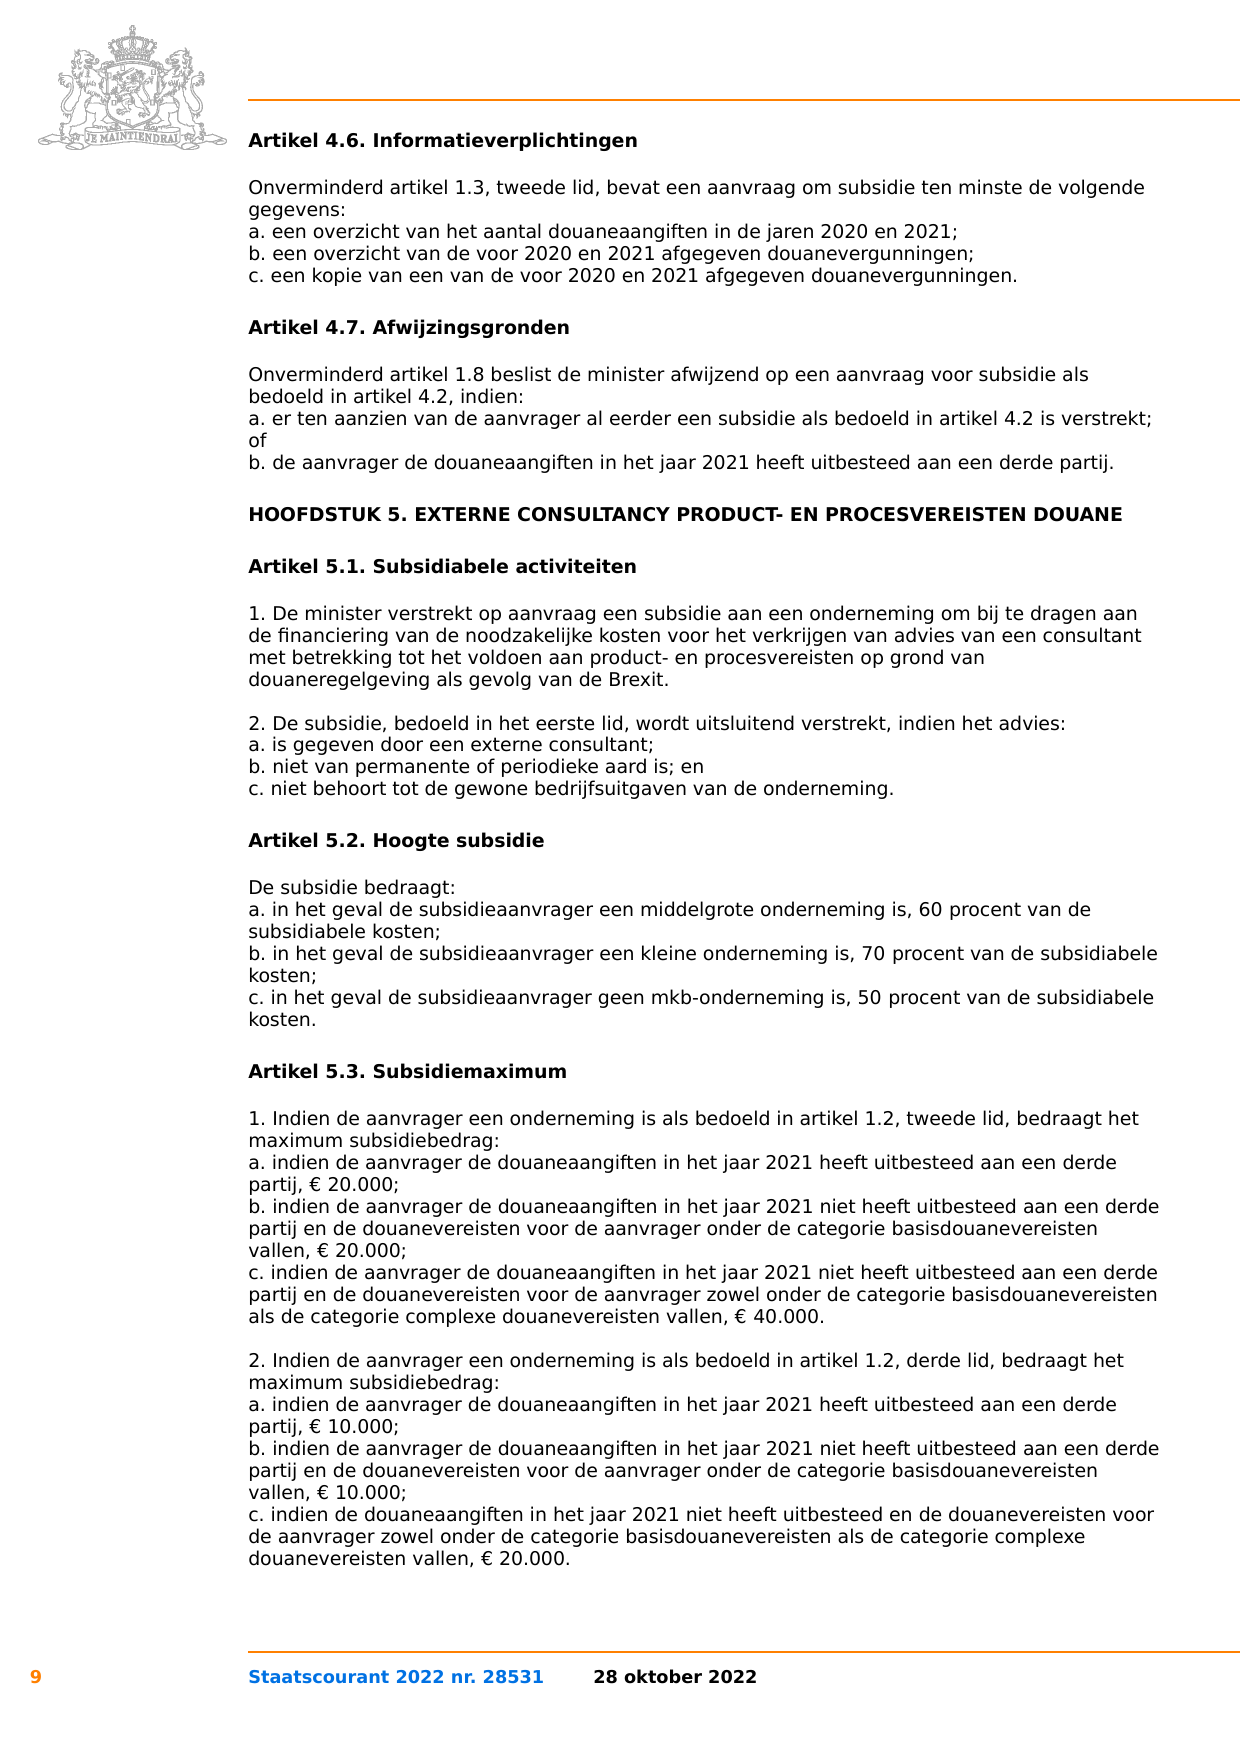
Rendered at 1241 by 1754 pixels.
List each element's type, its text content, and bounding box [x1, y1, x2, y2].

subtitle Artikel 4.6. Informatieverplichtingen [248, 130, 1163, 152]
picture [38, 25, 227, 150]
text Onverminderd artikel 1.3, tweede lid, bevat een aanvraag om subsidie ten minste de volgende gegevens: [248, 177, 1163, 221]
text b. indien de aanvrager de douaneaangiften in het jaar 2021 niet heeft uitbesteed aan een derde partij en de douanevereisten voor de aanvrager onder de categorie basisdouanevereisten vallen, € 10.000; [248, 1438, 1163, 1504]
text 2. De subsidie, bedoeld in het eerste lid, wordt uitsluitend verstrekt, indien het advies: [248, 712, 1163, 734]
text c. in het geval de subsidieaanvrager geen mkb-onderneming is, 50 procent van de subsidiabele kosten. [248, 987, 1163, 1031]
text b. een overzicht van de voor 2020 en 2021 afgegeven douanevergunningen; [248, 243, 1163, 265]
subtitle Artikel 4.7. Afwijzingsgronden [248, 317, 1163, 339]
text a. een overzicht van het aantal douaneaangiften in de jaren 2020 en 2021; [248, 221, 1163, 243]
text 1. De minister verstrekt op aanvraag een subsidie aan een onderneming om bij te dragen aan de financiering van de noodzakelijke kosten voor het verkrijgen van advies van een consultant met betrekking tot het voldoen aan product- en procesvereisten op grond van douaneregelgeving als gevolg van de Brexit. [248, 603, 1163, 691]
subtitle Artikel 5.3. Subsidiemaximum [248, 1061, 1163, 1083]
text c. niet behoort tot de gewone bedrijfsuitgaven van de onderneming. [248, 778, 1163, 800]
text a. in het geval de subsidieaanvrager een middelgrote onderneming is, 60 procent van de subsidiabele kosten; [248, 899, 1163, 943]
text b. indien de aanvrager de douaneaangiften in het jaar 2021 niet heeft uitbesteed aan een derde partij en de douanevereisten voor de aanvrager onder de categorie basisdouanevereisten vallen, € 20.000; [248, 1196, 1163, 1262]
text De subsidie bedraagt: [248, 877, 1163, 899]
text 1. Indien de aanvrager een onderneming is als bedoeld in artikel 1.2, tweede lid, bedraagt het maximum subsidiebedrag: [248, 1108, 1163, 1152]
text a. er ten aanzien van de aanvrager al eerder een subsidie als bedoeld in artikel 4.2 is verstrekt; of [248, 408, 1163, 452]
text c. een kopie van een van de voor 2020 en 2021 afgegeven douanevergunningen. [248, 265, 1163, 287]
text b. de aanvrager de douaneaangiften in het jaar 2021 heeft uitbesteed aan een derde partij. [248, 452, 1163, 474]
text b. in het geval de subsidieaanvrager een kleine onderneming is, 70 procent van de subsidiabele kosten; [248, 943, 1163, 987]
text c. indien de aanvrager de douaneaangiften in het jaar 2021 niet heeft uitbesteed aan een derde partij en de douanevereisten voor de aanvrager zowel onder de categorie basisdouanevereisten als de categorie complexe douanevereisten vallen, € 40.000. [248, 1262, 1163, 1328]
text a. indien de aanvrager de douaneaangiften in het jaar 2021 heeft uitbesteed aan een derde partij, € 10.000; [248, 1394, 1163, 1438]
text Onverminderd artikel 1.8 beslist de minister afwijzend op een aanvraag voor subsidie als bedoeld in artikel 4.2, indien: [248, 364, 1163, 408]
subtitle Artikel 5.2. Hoogte subsidie [248, 830, 1163, 852]
text c. indien de douaneaangiften in het jaar 2021 niet heeft uitbesteed en de douanevereisten voor de aanvrager zowel onder de categorie basisdouanevereisten als de categorie complexe douanevereisten vallen, € 20.000. [248, 1504, 1163, 1569]
text b. niet van permanente of periodieke aard is; en [248, 756, 1163, 778]
text a. is gegeven door een externe consultant; [248, 734, 1163, 756]
text a. indien de aanvrager de douaneaangiften in het jaar 2021 heeft uitbesteed aan een derde partij, € 20.000; [248, 1152, 1163, 1196]
subtitle HOOFDSTUK 5. EXTERNE CONSULTANCY PRODUCT- EN PROCESVEREISTEN DOUANE [248, 504, 1163, 526]
text 2. Indien de aanvrager een onderneming is als bedoeld in artikel 1.2, derde lid, bedraagt het maximum subsidiebedrag: [248, 1350, 1163, 1394]
subtitle Artikel 5.1. Subsidiabele activiteiten [248, 556, 1163, 578]
